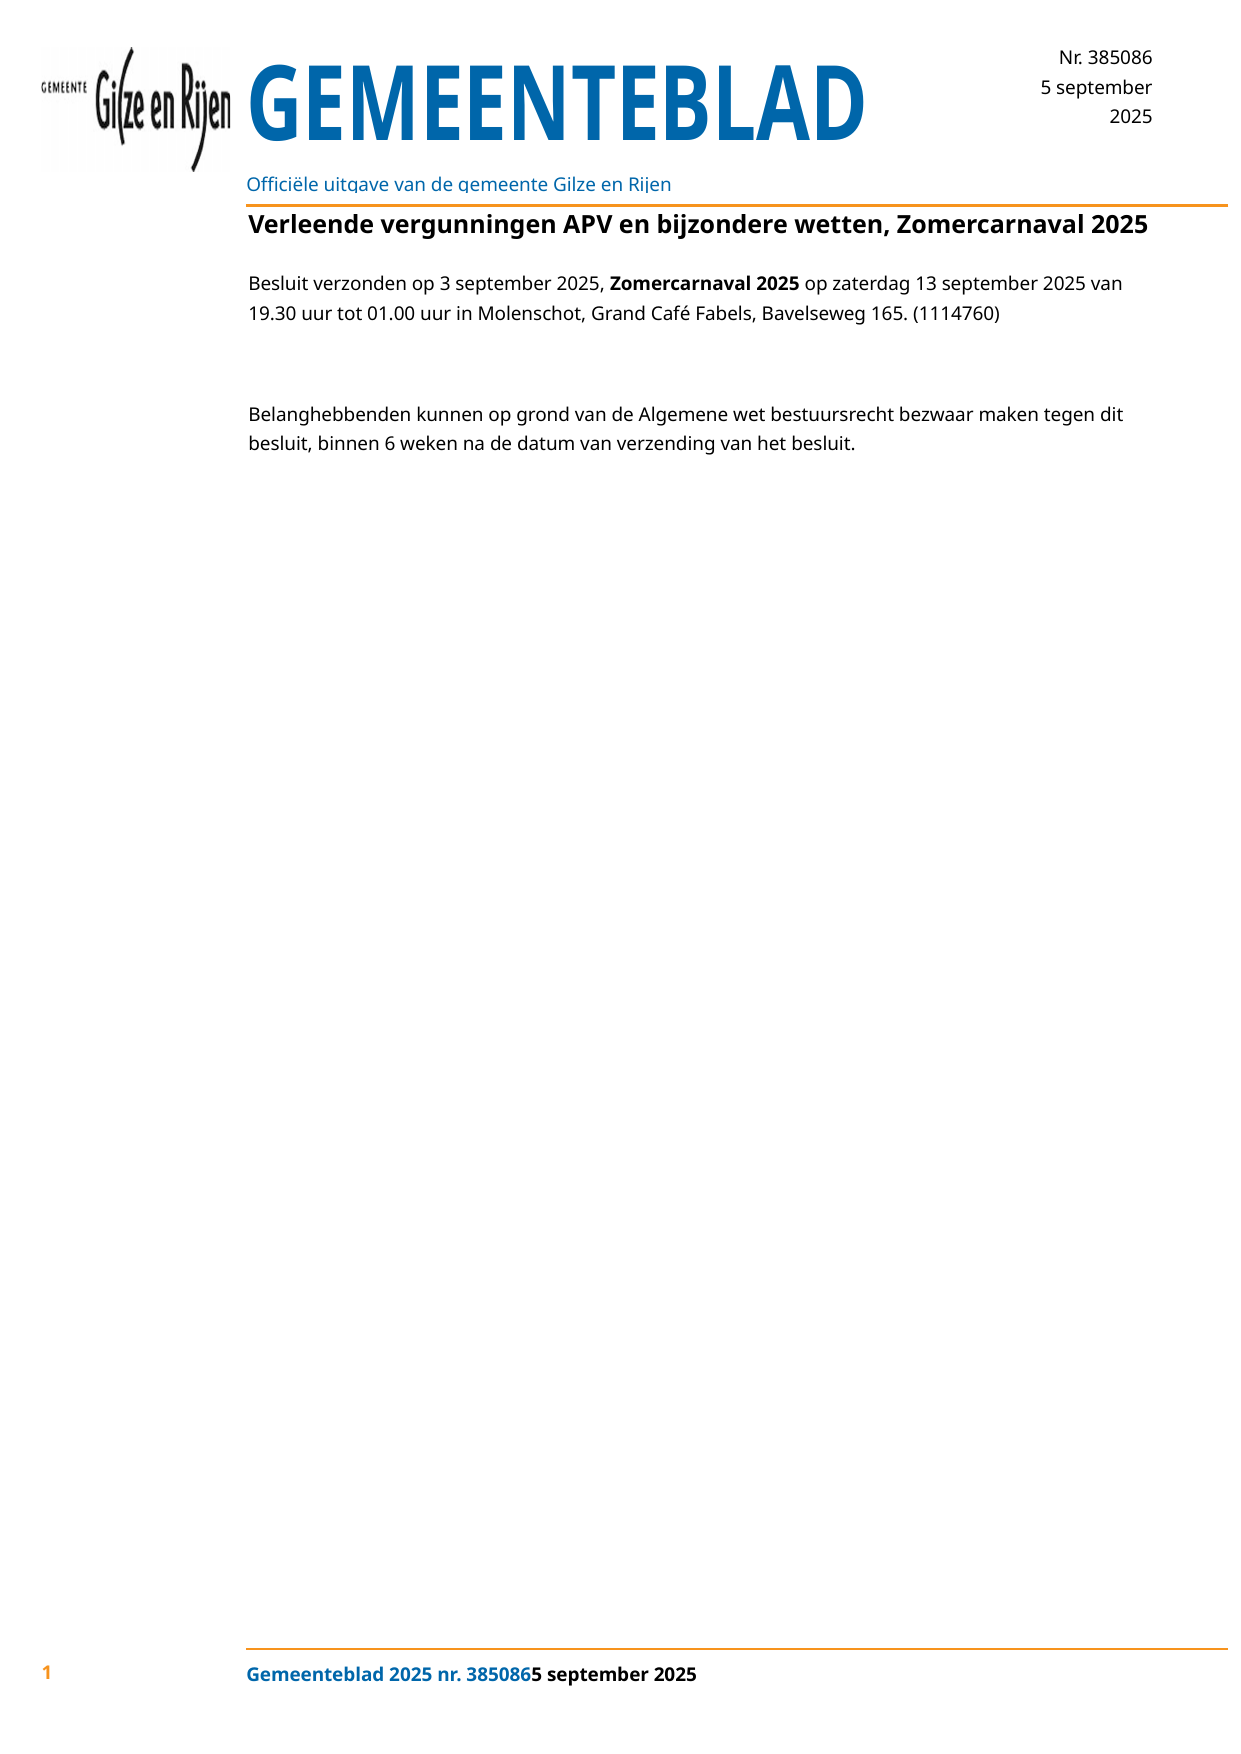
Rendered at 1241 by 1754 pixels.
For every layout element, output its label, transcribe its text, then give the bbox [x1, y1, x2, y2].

text Besluit verzonden op 3 september 2025, Zomercarnaval 2025 op zaterdag 13 september 2025 van 19.30 uur tot 01.00 uur in Molenschot, Grand Café Fabels, Bavelseweg 165. (1114760) [248, 270, 1152, 326]
text Verleende vergunningen APV en bijzondere wetten, Zomercarnaval 2025 [248, 207, 1152, 241]
picture [41, 47, 231, 172]
text Belanghebbenden kunnen op grond van de Algemene wet bestuursrecht bezwaar maken tegen dit besluit, binnen 6 weken na de datum van verzending van het besluit. [248, 401, 1152, 456]
